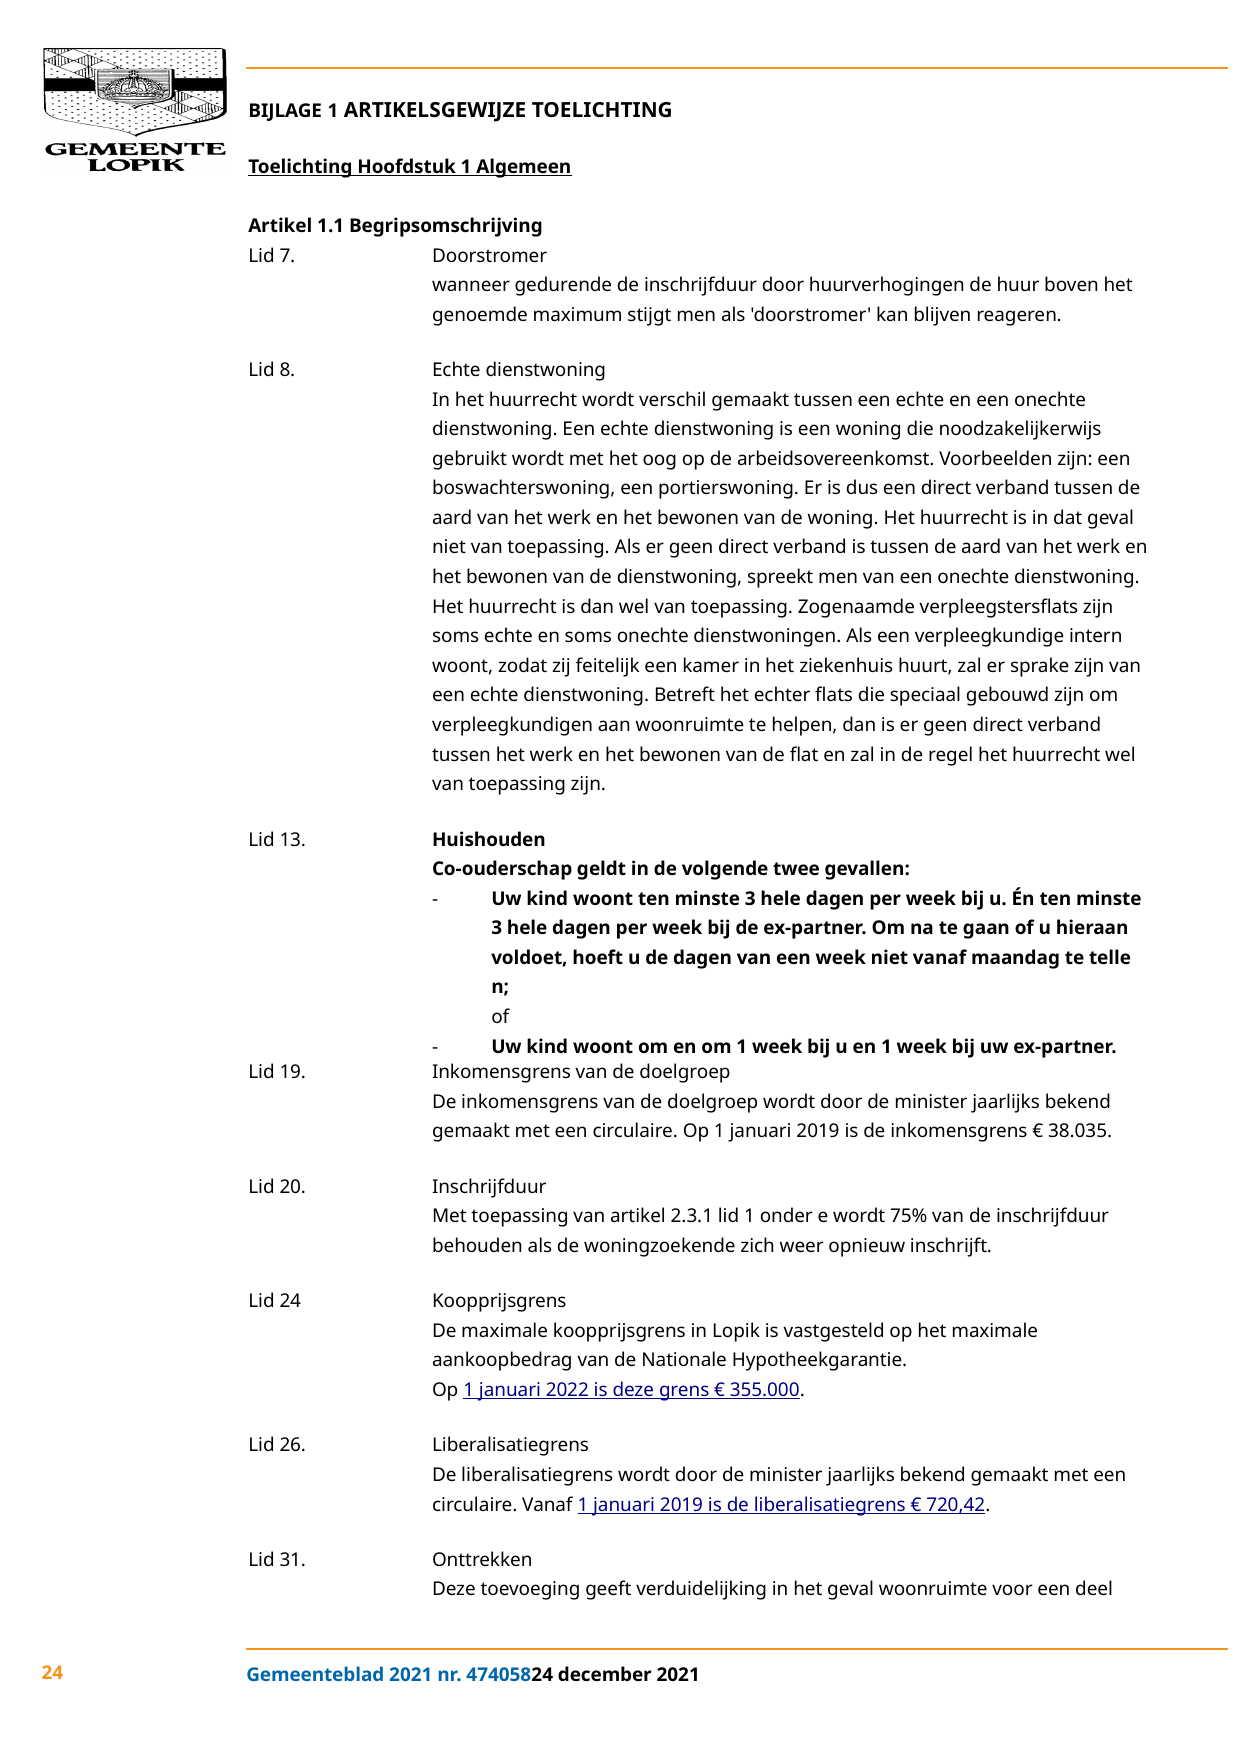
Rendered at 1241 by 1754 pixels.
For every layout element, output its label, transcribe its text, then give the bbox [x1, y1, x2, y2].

table_cell Onttrekken Deze toevoeging geeft verduidelijking in het geval woonruimte voor een deel [432, 1546, 1152, 1601]
table_cell Inschrijfduur Met toepassing van artikel 2.3.1 lid 1 onder e wordt 75% van de inschrijfduur behouden als de woningzoekende zich weer opnieuw inschrijft. [432, 1173, 1152, 1287]
table_cell Lid 13. [248, 826, 432, 1058]
table_cell Huishouden Co-ouderschap geldt in de volgende twee gevallen: Uw kind woont ten minste 3 hele dagen per week bij u. Én ten minste 3 hele dagen per week bij de ex-partner. Om na te gaan of u hieraan voldoet, hoeft u de dagen van een week niet vanaf maandag te telle n; of Uw kind woont om en om 1 week bij u en 1 week bij uw ex-partner. [432, 826, 1152, 1058]
table_cell Echte dienstwoning In het huurrecht wordt verschil gemaakt tussen een echte en een onechte dienstwoning. Een echte dienstwoning is een woning die noodzakelijkerwijs gebruikt wordt met het oog op de arbeidsovereenkomst. Voorbeelden zijn: een boswachterswoning, een portierswoning. Er is dus een direct verband tussen de aard van het werk en het bewonen van de woning. Het huurrecht is in dat geval niet van toepassing. Als er geen direct verband is tussen de aard van het werk en het bewonen van de dienstwoning, spreekt men van een onechte dienstwoning. Het huurrecht is dan wel van toepassing. Zogenaamde verpleegstersflats zijn soms echte en soms onechte dienstwoningen. Als een verpleegkundige intern woont, zodat zij feitelijk een kamer in het ziekenhuis huurt, zal er sprake zijn van een echte dienstwoning. Betreft het echter flats die speciaal gebouwd zijn om verpleegkundigen aan woonruimte te helpen, dan is er geen direct verband tussen het werk en het bewonen van de flat en zal in de regel het huurrecht wel van toepassing zijn. [432, 356, 1152, 826]
table_cell Inkomensgrens van de doelgroep De inkomensgrens van de doelgroep wordt door de minister jaarlijks bekend gemaakt met een circulaire. Op 1 januari 2019 is de inkomensgrens € 38.035. [432, 1059, 1152, 1173]
table_cell Koopprijsgrens De maximale koopprijsgrens in Lopik is vastgesteld op het maximale aankoopbedrag van de Nationale Hypotheekgarantie. Op 1 januari 2022 is deze grens € 355.000. [432, 1288, 1152, 1432]
table_cell Lid 8. [248, 356, 432, 826]
table_cell Lid 26. [248, 1432, 432, 1546]
text BIJLAGE 1 ARTIKELSGEWIJZE TOELICHTING [248, 95, 1152, 123]
table_cell Liberalisatiegrens De liberalisatiegrens wordt door de minister jaarlijks bekend gemaakt met een circulaire. Vanaf 1 januari 2019 is de liberalisatiegrens € 720,42. [432, 1432, 1152, 1546]
table_cell Lid 20. [248, 1173, 432, 1287]
table_cell Lid 19. [248, 1059, 432, 1173]
table_cell Lid 31. [248, 1546, 432, 1601]
text Toelichting Hoofdstuk 1 Algemeen [248, 153, 1152, 179]
table_header Lid 7. [248, 242, 432, 356]
table_cell Lid 24 [248, 1288, 432, 1432]
text Artikel 1.1 Begripsomschrijving [248, 212, 1152, 238]
table_header Doorstromer wanneer gedurende de inschrijfduur door huurverhogingen de huur boven het genoemde maximum stijgt men als 'doorstromer' kan blijven reageren. [432, 242, 1152, 356]
picture [41, 47, 231, 172]
